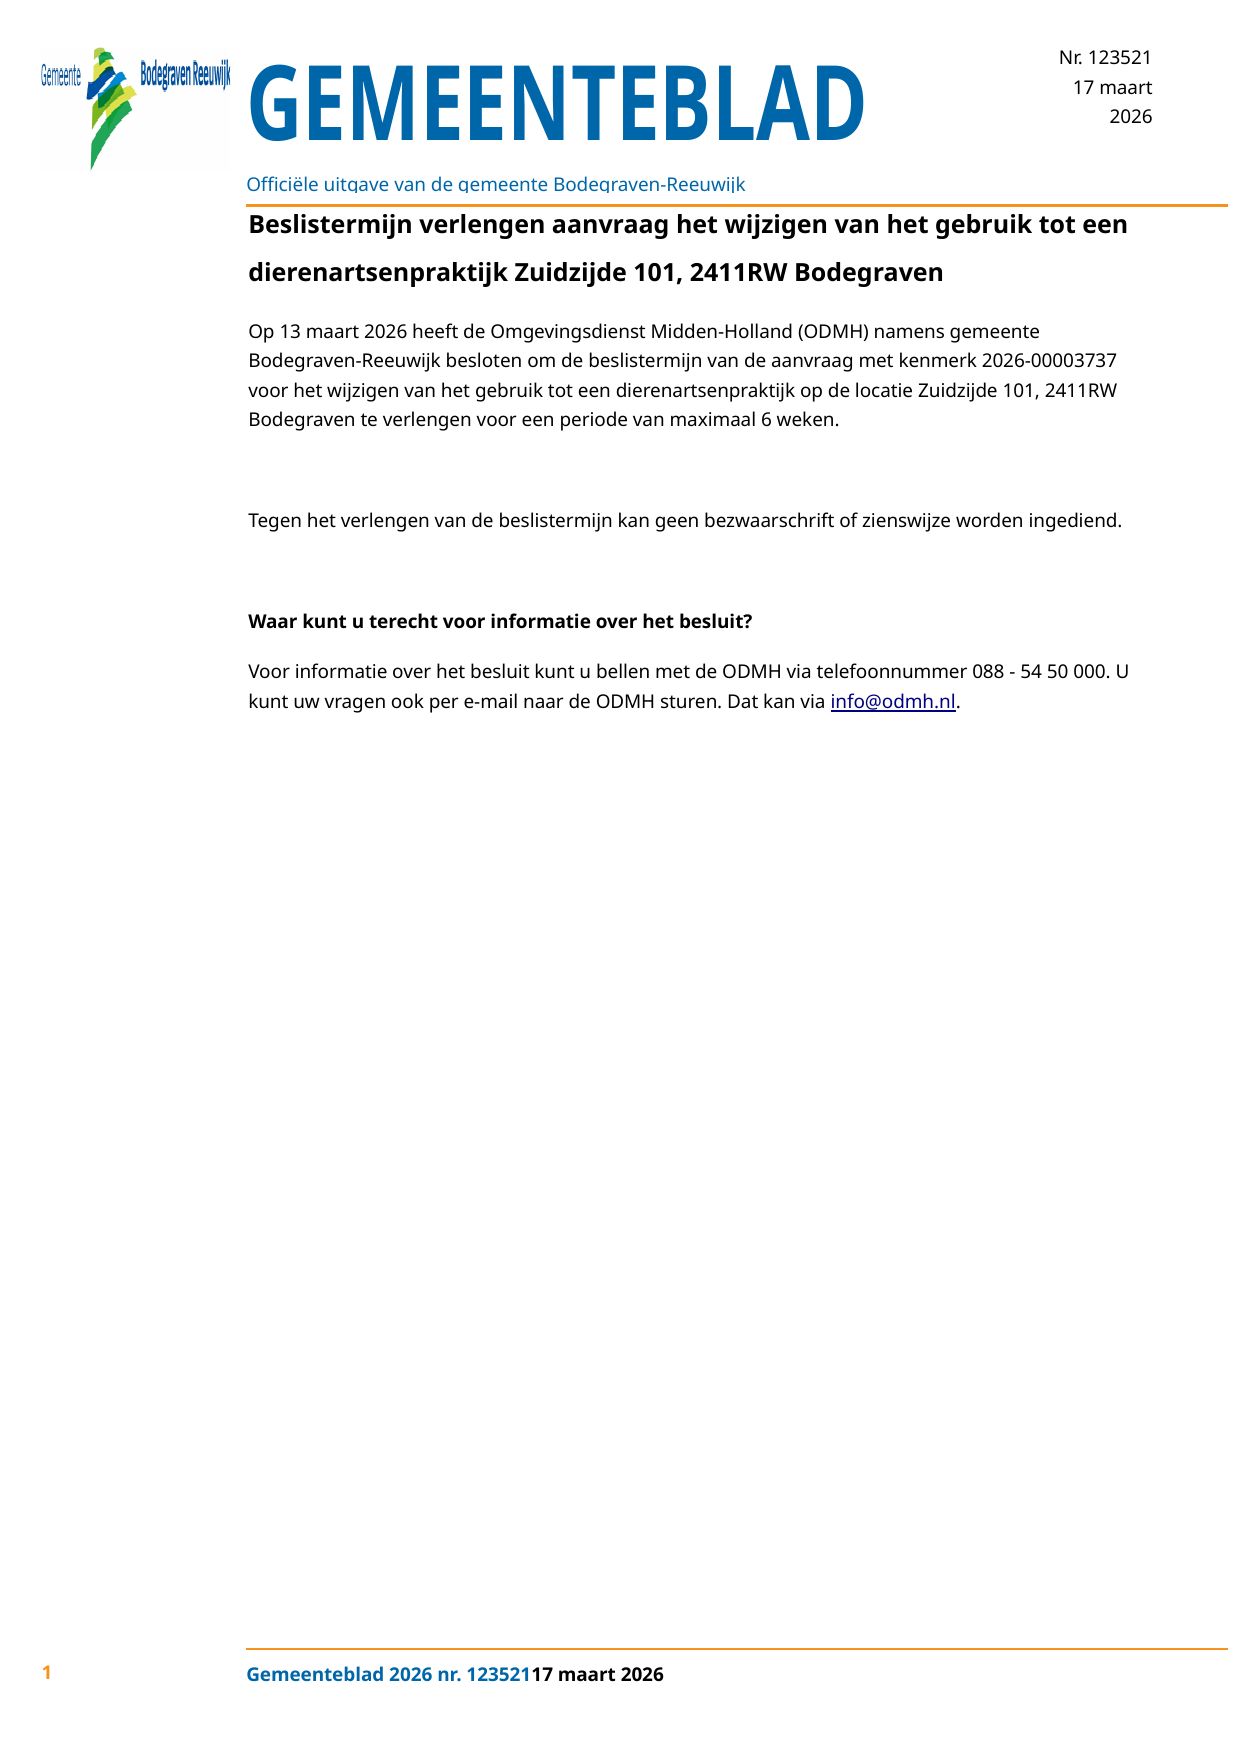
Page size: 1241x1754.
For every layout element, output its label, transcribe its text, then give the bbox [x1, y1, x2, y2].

text Beslistermijn verlengen aanvraag het wijzigen van het gebruik tot een dierenartsenpraktijk Zuidzijde 101, 2411RW Bodegraven [248, 207, 1152, 288]
text Tegen het verlengen van de beslistermijn kan geen bezwaarschrift of zienswijze worden ingediend. [248, 507, 1152, 533]
text Op 13 maart 2026 heeft de Omgevingsdienst Midden-Holland (ODMH) namens gemeente Bodegraven-Reeuwijk besloten om de beslistermijn van de aanvraag met kenmerk 2026-00003737 voor het wijzigen van het gebruik tot een dierenartsenpraktijk op de locatie Zuidzijde 101, 2411RW Bodegraven te verlengen voor een periode van maximaal 6 weken. [248, 318, 1152, 432]
picture [41, 47, 231, 172]
text Voor informatie over het besluit kunt u bellen met de ODMH via telefoonnummer 088 - 54 50 000. U kunt uw vragen ook per e-mail naar de ODMH sturen. Dat kan via info@odmh.nl. [248, 659, 1152, 714]
text Waar kunt u terecht voor informatie over het besluit? [248, 608, 1152, 634]
